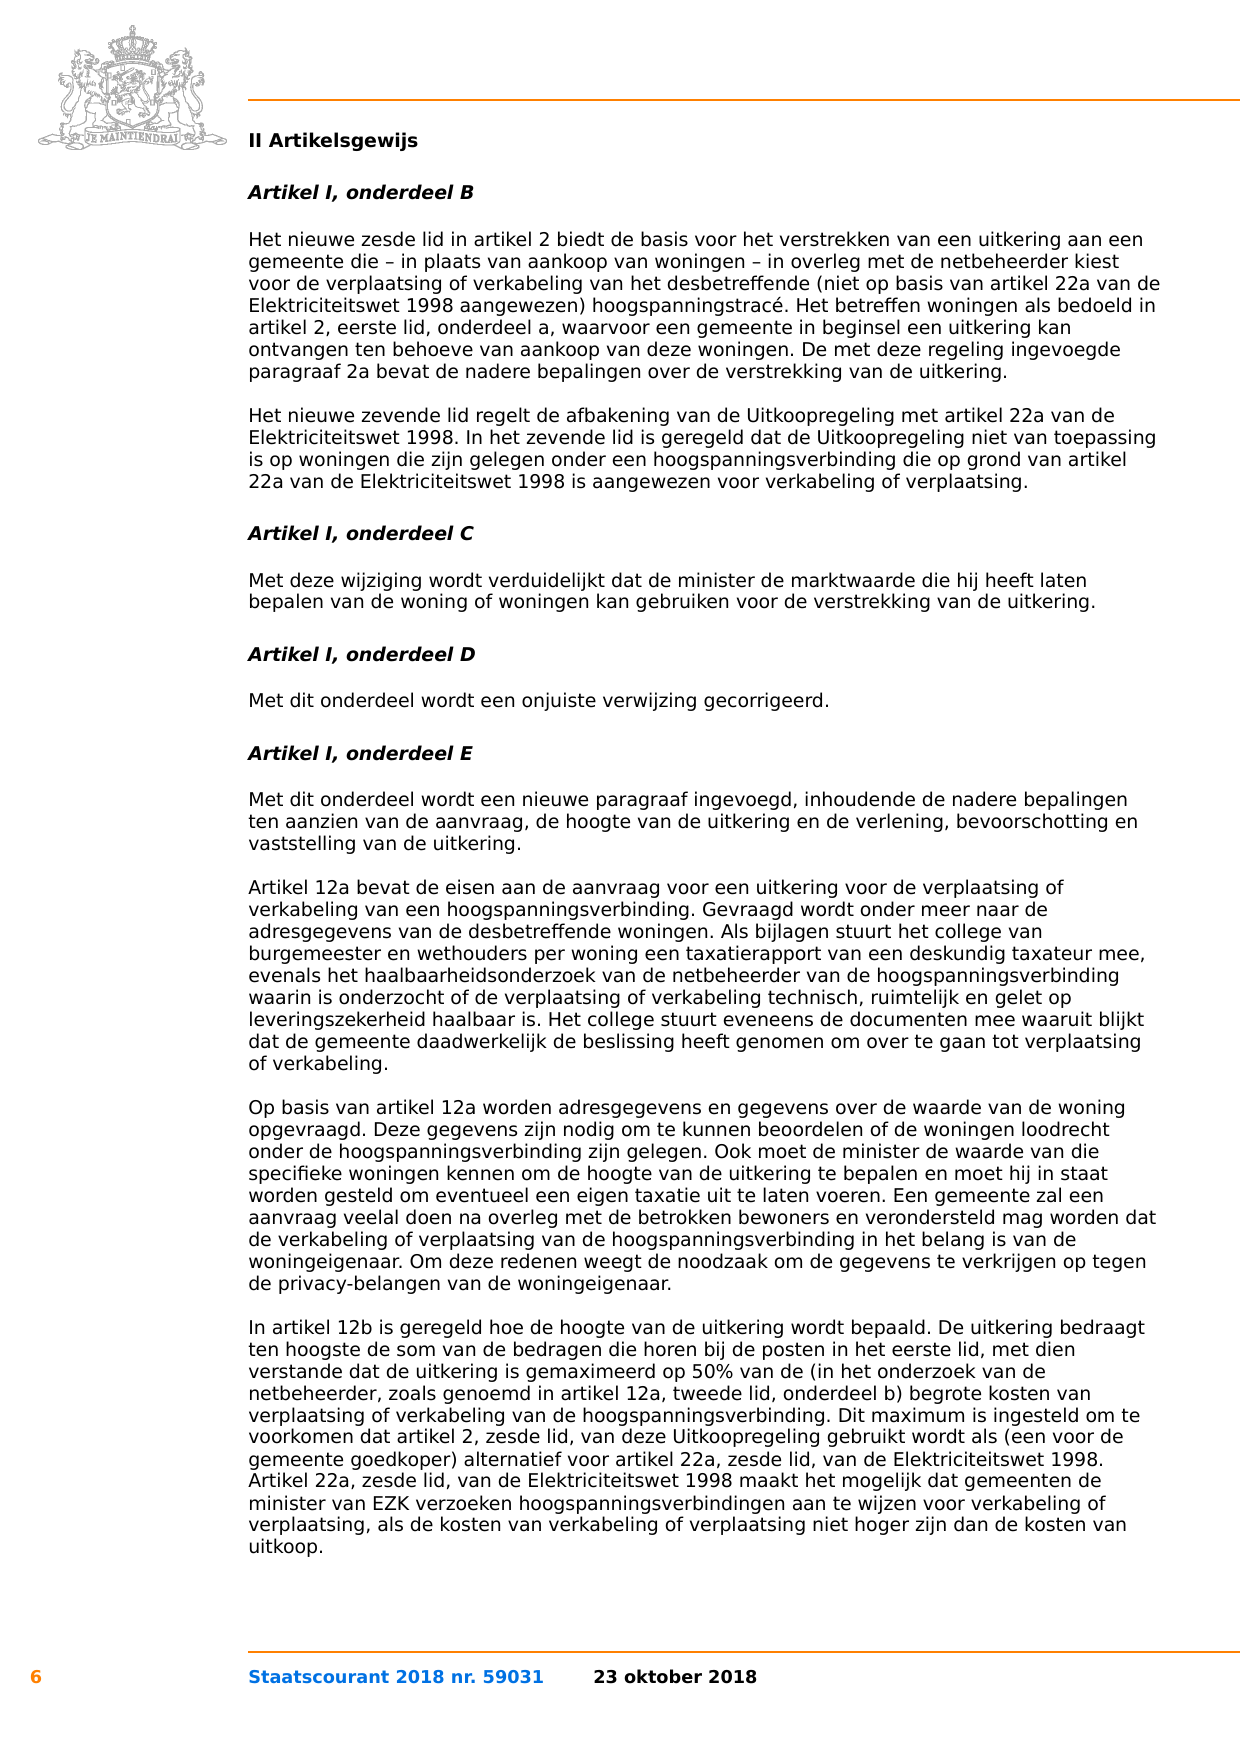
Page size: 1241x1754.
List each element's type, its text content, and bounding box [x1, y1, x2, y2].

subtitle Artikel I, onderdeel D [248, 643, 1163, 665]
text Het nieuwe zevende lid regelt de afbakening van de Uitkoopregeling met artikel 22a van de Elektriciteitswet 1998. In het zevende lid is geregeld dat de Uitkoopregeling niet van toepassing is op woningen die zijn gelegen onder een hoogspanningsverbinding die op grond van artikel 22a van de Elektriciteitswet 1998 is aangewezen voor verkabeling of verplaatsing. [248, 404, 1163, 492]
subtitle Artikel I, onderdeel C [248, 522, 1163, 544]
text In artikel 12b is geregeld hoe de hoogte van de uitkering wordt bepaald. De uitkering bedraagt ten hoogste de som van de bedragen die horen bij de posten in het eerste lid, met dien verstande dat de uitkering is gemaximeerd op 50% van de (in het onderzoek van de netbeheerder, zoals genoemd in artikel 12a, tweede lid, onderdeel b) begrote kosten van verplaatsing of verkabeling van de hoogspanningsverbinding. Dit maximum is ingesteld om te voorkomen dat artikel 2, zesde lid, van deze Uitkoopregeling gebruikt wordt als (een voor de gemeente goedkoper) alternatief voor artikel 22a, zesde lid, van de Elektriciteitswet 1998. Artikel 22a, zesde lid, van de Elektriciteitswet 1998 maakt het mogelijk dat gemeenten de minister van EZK verzoeken hoogspanningsverbindingen aan te wijzen voor verkabeling of verplaatsing, als de kosten van verkabeling of verplaatsing niet hoger zijn dan de kosten van uitkoop. [248, 1317, 1163, 1558]
subtitle Artikel I, onderdeel B [248, 182, 1163, 204]
text Het nieuwe zesde lid in artikel 2 biedt de basis voor het verstrekken van een uitkering aan een gemeente die – in plaats van aankoop van woningen – in overleg met de netbeheerder kiest voor de verplaatsing of verkabeling van het desbetreffende (niet op basis van artikel 22a van de Elektriciteitswet 1998 aangewezen) hoogspanningstracé. Het betreffen woningen als bedoeld in artikel 2, eerste lid, onderdeel a, waarvoor een gemeente in beginsel een uitkering kan ontvangen ten behoeve van aankoop van deze woningen. De met deze regeling ingevoegde paragraaf 2a bevat de nadere bepalingen over de verstrekking van de uitkering. [248, 229, 1163, 383]
text Met dit onderdeel wordt een nieuwe paragraaf ingevoegd, inhoudende de nadere bepalingen ten aanzien van de aanvraag, de hoogte van de uitkering en de verlening, bevoorschotting en vaststelling van de uitkering. [248, 789, 1163, 855]
text Met deze wijziging wordt verduidelijkt dat de minister de marktwaarde die hij heeft laten bepalen van de woning of woningen kan gebruiken voor de verstrekking van de uitkering. [248, 569, 1163, 613]
picture [38, 25, 227, 150]
subtitle Artikel I, onderdeel E [248, 742, 1163, 764]
text Op basis van artikel 12a worden adresgegevens en gegevens over de waarde van de woning opgevraagd. Deze gegevens zijn nodig om te kunnen beoordelen of de woningen loodrecht onder de hoogspanningsverbinding zijn gelegen. Ook moet de minister de waarde van die specifieke woningen kennen om de hoogte van de uitkering te bepalen en moet hij in staat worden gesteld om eventueel een eigen taxatie uit te laten voeren. Een gemeente zal een aanvraag veelal doen na overleg met de betrokken bewoners en verondersteld mag worden dat de verkabeling of verplaatsing van de hoogspanningsverbinding in het belang is van de woningeigenaar. Om deze redenen weegt de noodzaak om de gegevens te verkrijgen op tegen de privacy-belangen van de woningeigenaar. [248, 1097, 1163, 1295]
text Met dit onderdeel wordt een onjuiste verwijzing gecorrigeerd. [248, 690, 1163, 712]
text Artikel 12a bevat de eisen aan de aanvraag voor een uitkering voor de verplaatsing of verkabeling van een hoogspanningsverbinding. Gevraagd wordt onder meer naar de adresgegevens van de desbetreffende woningen. Als bijlagen stuurt het college van burgemeester en wethouders per woning een taxatierapport van een deskundig taxateur mee, evenals het haalbaarheidsonderzoek van de netbeheerder van de hoogspanningsverbinding waarin is onderzocht of de verplaatsing of verkabeling technisch, ruimtelijk en gelet op leveringszekerheid haalbaar is. Het college stuurt eveneens de documenten mee waaruit blijkt dat de gemeente daadwerkelijk de beslissing heeft genomen om over te gaan tot verplaatsing of verkabeling. [248, 877, 1163, 1075]
subtitle II Artikelsgewijs [248, 130, 1163, 152]
